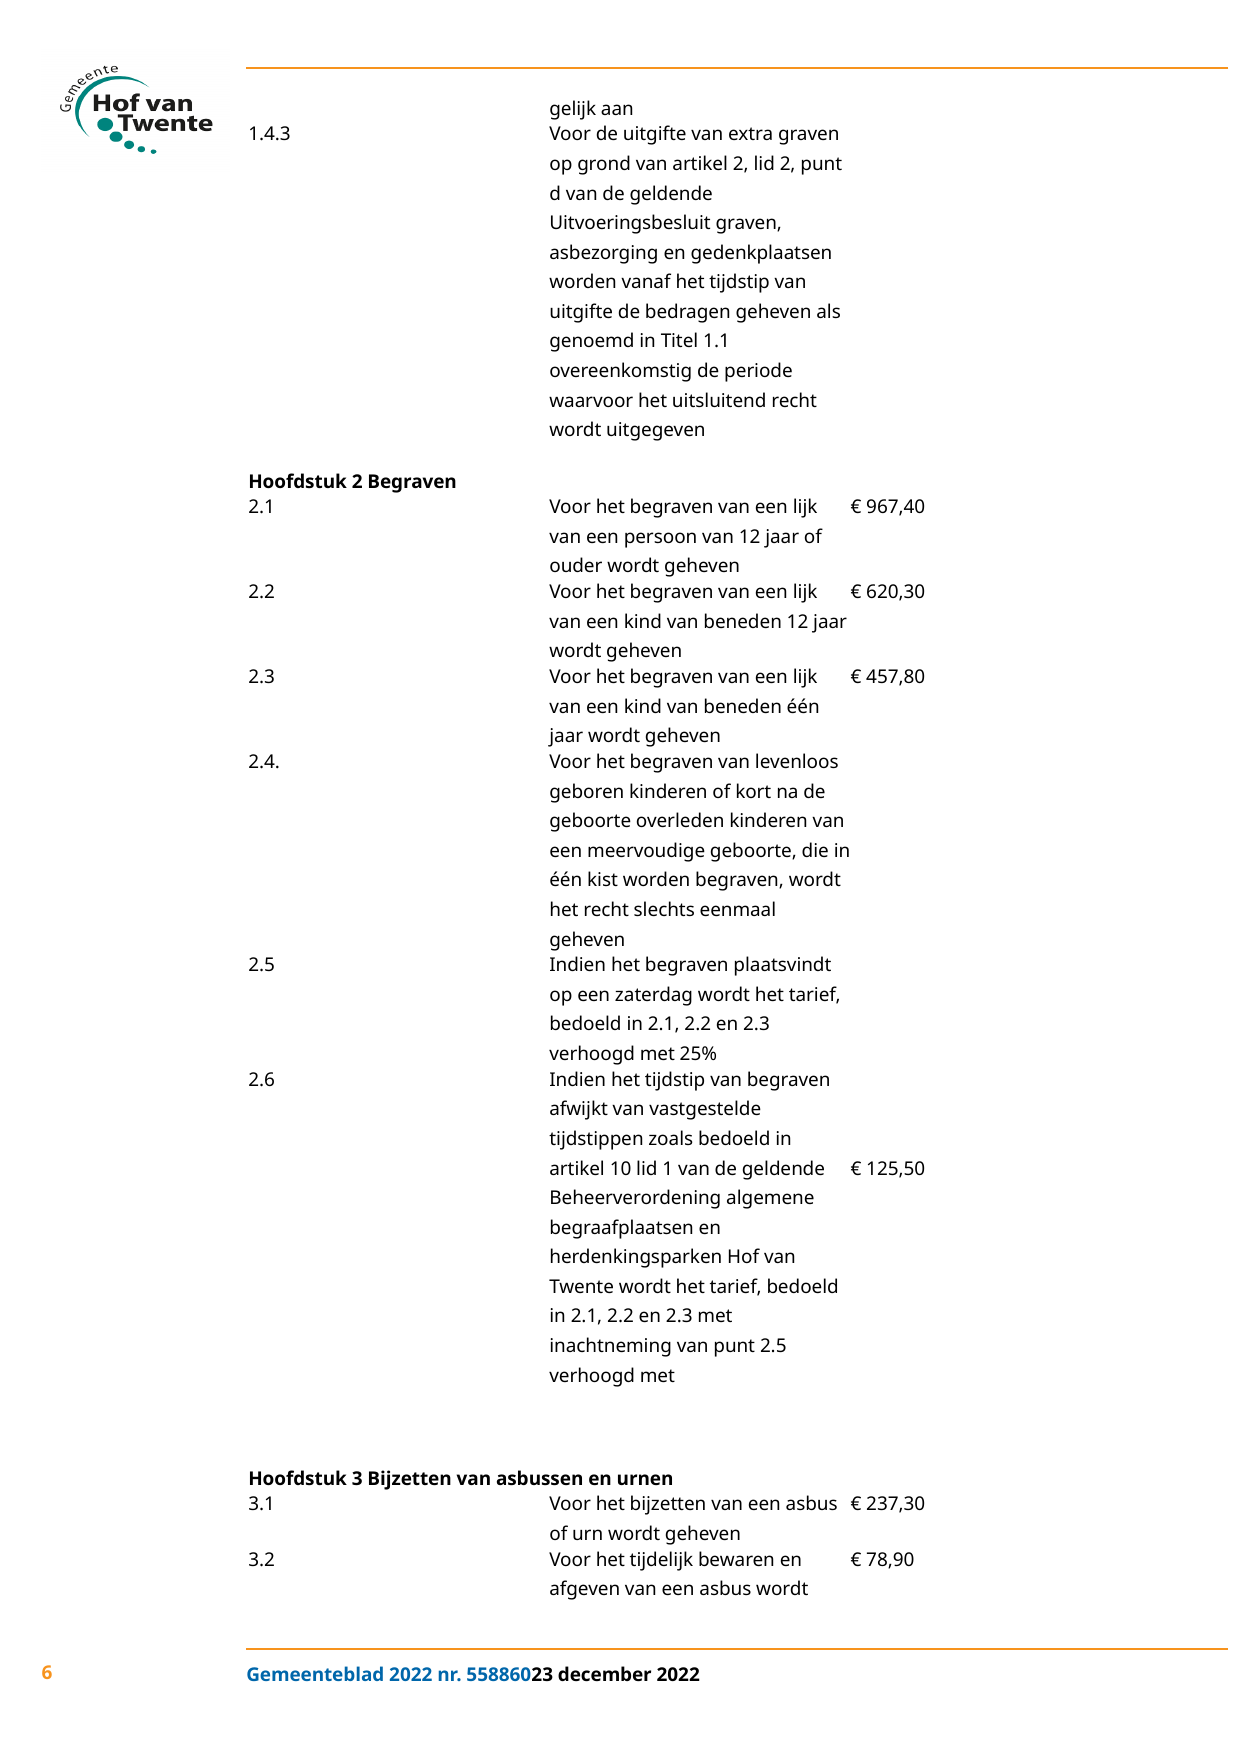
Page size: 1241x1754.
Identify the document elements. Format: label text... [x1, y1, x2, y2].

table_cell Voor het begraven van levenloos geboren kinderen of kort na de geboorte overleden kinderen van een meervoudige geboorte, die in één kist worden begraven, wordt het recht slechts eenmaal geheven [549, 748, 850, 951]
table_cell 2.4. [248, 748, 549, 951]
table_cell [248, 95, 549, 121]
table_cell [850, 442, 1152, 468]
table_cell 3.2 [248, 1546, 549, 1601]
table_cell Voor het bijzetten van een asbus of urn wordt geheven [549, 1490, 850, 1546]
table_cell [850, 95, 1152, 121]
table_cell Voor het begraven van een lijk van een kind van beneden één jaar wordt geheven [549, 663, 850, 748]
table_cell [549, 442, 850, 468]
table_cell Hoofdstuk 2 Begraven [248, 468, 850, 493]
table_cell [248, 442, 549, 468]
table_cell [248, 1388, 549, 1413]
table_cell Indien het tijdstip van begraven afwijkt van vastgestelde tijdstippen zoals bedoeld in artikel 10 lid 1 van de geldende Beheerverordening algemene begraafplaatsen en herdenkingsparken Hof van Twente wordt het tarief, bedoeld in 2.1, 2.2 en 2.3 met inachtneming van punt 2.5 verhoogd met [549, 1066, 850, 1387]
table_cell 2.2 [248, 579, 549, 663]
table_cell [850, 748, 1152, 951]
table_cell [549, 1388, 850, 1413]
table_cell Voor het begraven van een lijk van een persoon van 12 jaar of ouder wordt geheven [549, 494, 850, 578]
table_cell € 457,80 [850, 663, 1152, 748]
table_cell [850, 1465, 1152, 1490]
table_cell [850, 951, 1152, 1066]
table_cell 3.1 [248, 1490, 549, 1546]
table_cell Indien het begraven plaatsvindt op een zaterdag wordt het tarief, bedoeld in 2.1, 2.2 en 2.3 verhoogd met 25% [549, 951, 850, 1066]
table_cell Voor het begraven van een lijk van een kind van beneden 12 jaar wordt geheven [549, 579, 850, 663]
table_cell [850, 1388, 1152, 1413]
table_cell [549, 1439, 850, 1465]
table_cell [248, 1413, 549, 1439]
table_cell 2.6 [248, 1066, 549, 1387]
table_cell [850, 121, 1152, 442]
table_cell [850, 1413, 1152, 1439]
table_cell € 125,50 [850, 1066, 1152, 1387]
table_cell 2.5 [248, 951, 549, 1066]
table_cell [850, 468, 1152, 493]
table_cell Voor de uitgifte van extra graven op grond van artikel 2, lid 2, punt d van de geldende Uitvoeringsbesluit graven, asbezorging en gedenkplaatsen worden vanaf het tijdstip van uitgifte de bedragen geheven als genoemd in Titel 1.1 overeenkomstig de periode waarvoor het uitsluitend recht wordt uitgegeven [549, 121, 850, 442]
table_cell [248, 1439, 549, 1465]
picture [41, 47, 231, 172]
table_cell € 78,90 [850, 1546, 1152, 1601]
table_cell € 620,30 [850, 579, 1152, 663]
table_cell Voor het tijdelijk bewaren en afgeven van een asbus wordt [549, 1546, 850, 1601]
table_cell gelijk aan [549, 95, 850, 121]
table_cell € 967,40 [850, 494, 1152, 578]
table_cell 2.3 [248, 663, 549, 748]
table_cell [549, 1413, 850, 1439]
table_cell 2.1 [248, 494, 549, 578]
table_cell Hoofdstuk 3 Bijzetten van asbussen en urnen [248, 1465, 850, 1490]
table_cell 1.4.3 [248, 121, 549, 442]
table_cell [850, 1439, 1152, 1465]
table_cell € 237,30 [850, 1490, 1152, 1546]
